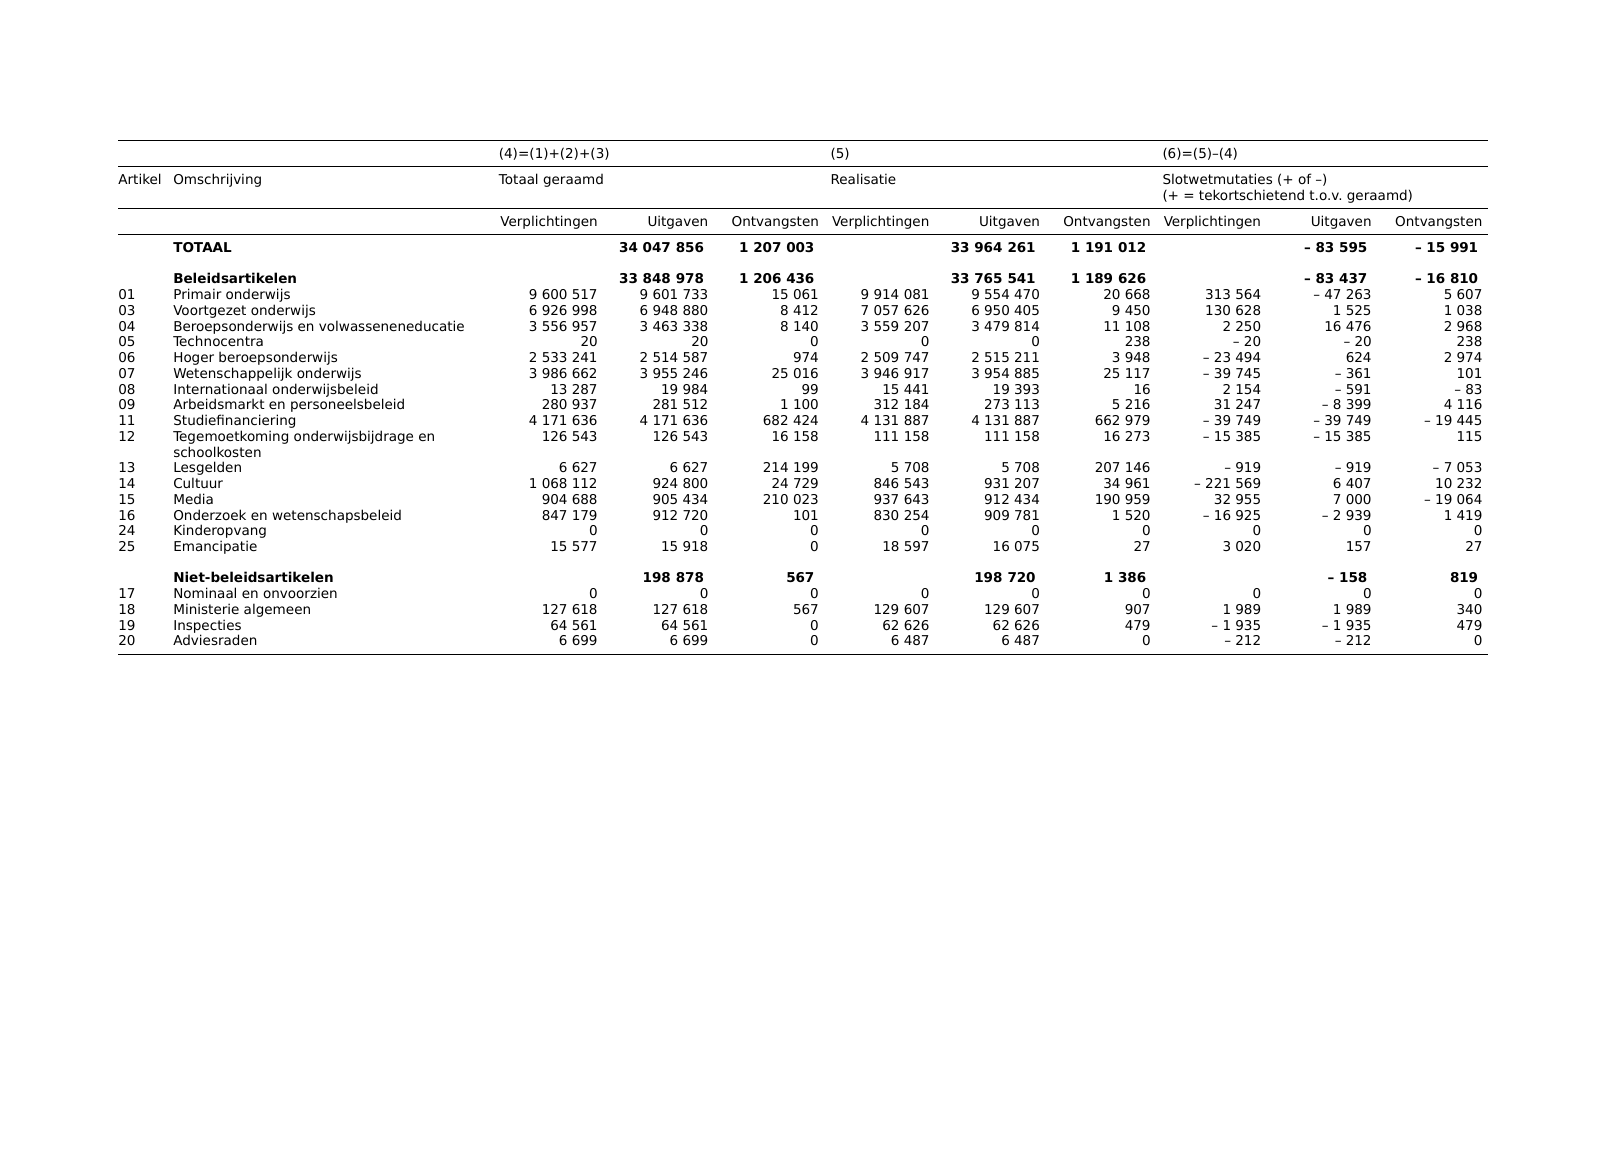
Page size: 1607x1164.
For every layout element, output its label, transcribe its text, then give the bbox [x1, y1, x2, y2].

table_cell 0 [1267, 523, 1377, 539]
table_cell 1 419 [1377, 507, 1488, 523]
table_cell 912 720 [603, 507, 714, 523]
table_cell 1 068 112 [493, 476, 603, 492]
table_cell Studiefinanciering [167, 413, 493, 429]
table_cell 127 618 [603, 602, 714, 617]
table_cell 111 158 [935, 429, 1046, 460]
table_cell 19 [118, 618, 167, 633]
table_cell 24 729 [714, 476, 824, 492]
table_cell 6 699 [603, 633, 714, 653]
table_cell 15 918 [603, 539, 714, 554]
table_cell [1377, 555, 1488, 570]
table_cell 1 100 [714, 397, 824, 413]
table_cell 31 247 [1156, 397, 1267, 413]
table_cell [603, 256, 714, 271]
table_cell 20 [118, 633, 167, 653]
table_cell 3 463 338 [603, 319, 714, 334]
table_cell 9 554 470 [935, 287, 1046, 303]
table_cell 0 [935, 334, 1046, 350]
table_cell – 8 399 [1267, 397, 1377, 413]
table_cell [493, 256, 603, 271]
table_cell Wetenschappelijk onderwijs [167, 366, 493, 381]
table_cell [493, 271, 603, 287]
table_cell 0 [714, 539, 824, 554]
table_cell 25 016 [714, 366, 824, 381]
table_cell 4 171 636 [493, 413, 603, 429]
table_cell – 83 437 [1267, 271, 1377, 287]
table_cell 0 [603, 523, 714, 539]
table_cell – 221 569 [1156, 476, 1267, 492]
table_cell [1156, 235, 1267, 256]
table_cell 1 189 626 [1046, 271, 1156, 287]
table_cell 115 [1377, 429, 1488, 460]
table_cell 01 [118, 287, 167, 303]
table_cell 3 948 [1046, 350, 1156, 366]
table_cell 281 512 [603, 397, 714, 413]
table_cell 273 113 [935, 397, 1046, 413]
table_cell TOTAAL [167, 235, 493, 256]
table_cell 567 [714, 602, 824, 617]
table_cell Media [167, 492, 493, 507]
table_cell [167, 209, 493, 234]
table_cell 479 [1377, 618, 1488, 633]
table_cell 2 514 587 [603, 350, 714, 366]
table_cell 6 487 [825, 633, 935, 653]
table_header [167, 141, 493, 166]
table_cell [935, 555, 1046, 570]
table_cell 25 [118, 539, 167, 554]
table_cell 34 961 [1046, 476, 1156, 492]
table_cell 16 476 [1267, 319, 1377, 334]
table_cell 16 158 [714, 429, 824, 460]
table_cell Arbeidsmarkt en personeelsbeleid [167, 397, 493, 413]
table_cell 64 561 [493, 618, 603, 633]
table_cell 05 [118, 334, 167, 350]
table_cell – 20 [1156, 334, 1267, 350]
table_cell 7 000 [1267, 492, 1377, 507]
table_cell 34 047 856 [603, 235, 714, 256]
table_cell [825, 271, 935, 287]
table_cell 129 607 [825, 602, 935, 617]
table_cell 662 979 [1046, 413, 1156, 429]
table_cell Technocentra [167, 334, 493, 350]
table_cell [825, 555, 935, 570]
table_cell 13 287 [493, 381, 603, 397]
table_cell 04 [118, 319, 167, 334]
table_cell 157 [1267, 539, 1377, 554]
table_cell 10 232 [1377, 476, 1488, 492]
table_cell 0 [1267, 586, 1377, 602]
table_cell [118, 271, 167, 287]
table_cell – 16 810 [1377, 271, 1488, 287]
table_cell 62 626 [935, 618, 1046, 633]
table_cell – 2 939 [1267, 507, 1377, 523]
table_cell 9 600 517 [493, 287, 603, 303]
table_cell 909 781 [935, 507, 1046, 523]
table_cell 624 [1267, 350, 1377, 366]
table_cell [1156, 570, 1267, 586]
table_cell 6 699 [493, 633, 603, 653]
table_cell Ontvangsten [714, 209, 824, 234]
table_cell 846 543 [825, 476, 935, 492]
table_cell 0 [1046, 633, 1156, 653]
table_cell [1156, 555, 1267, 570]
table_cell 1 989 [1156, 602, 1267, 617]
table_cell 905 434 [603, 492, 714, 507]
table_cell 4 116 [1377, 397, 1488, 413]
table_cell [1377, 256, 1488, 271]
table_cell Artikel [118, 167, 167, 208]
table_cell 0 [935, 523, 1046, 539]
table_cell 64 561 [603, 618, 714, 633]
table_cell 280 937 [493, 397, 603, 413]
table_cell 2 533 241 [493, 350, 603, 366]
table_cell 3 986 662 [493, 366, 603, 381]
table_cell 126 543 [493, 429, 603, 460]
table_cell [825, 235, 935, 256]
table_cell 2 509 747 [825, 350, 935, 366]
table_cell 0 [714, 523, 824, 539]
table_cell 6 950 405 [935, 303, 1046, 318]
table_cell 847 179 [493, 507, 603, 523]
table_cell 15 577 [493, 539, 603, 554]
table_cell – 919 [1267, 460, 1377, 476]
table_cell – 1 935 [1267, 618, 1377, 633]
table_cell 3 955 246 [603, 366, 714, 381]
table_cell – 19 445 [1377, 413, 1488, 429]
table_cell Verplichtingen [493, 209, 603, 234]
table_cell – 15 385 [1156, 429, 1267, 460]
table_cell 9 914 081 [825, 287, 935, 303]
table_cell 129 607 [935, 602, 1046, 617]
table_cell – 212 [1156, 633, 1267, 653]
table_cell Omschrijving [167, 167, 493, 208]
table_cell – 39 749 [1267, 413, 1377, 429]
table_cell 8 140 [714, 319, 824, 334]
table_cell 4 171 636 [603, 413, 714, 429]
table_cell 904 688 [493, 492, 603, 507]
table_cell 238 [1377, 334, 1488, 350]
table_cell 0 [1377, 523, 1488, 539]
table_cell Lesgelden [167, 460, 493, 476]
table_cell [825, 256, 935, 271]
table_cell 9 601 733 [603, 287, 714, 303]
table_cell 198 878 [603, 570, 714, 586]
table_cell 682 424 [714, 413, 824, 429]
table_cell 1 989 [1267, 602, 1377, 617]
table_cell 06 [118, 350, 167, 366]
table_cell 11 [118, 413, 167, 429]
table_cell 111 158 [825, 429, 935, 460]
table_header (6)=(5)–(4) [1156, 141, 1488, 166]
table_cell 931 207 [935, 476, 1046, 492]
table_cell 0 [714, 586, 824, 602]
table_cell – 15 991 [1377, 235, 1488, 256]
table_cell 18 [118, 602, 167, 617]
table_cell 27 [1377, 539, 1488, 554]
table_cell Emancipatie [167, 539, 493, 554]
table_cell 11 108 [1046, 319, 1156, 334]
table_cell [935, 256, 1046, 271]
table_cell – 47 263 [1267, 287, 1377, 303]
table_cell 479 [1046, 618, 1156, 633]
table_cell 0 [1377, 586, 1488, 602]
table_cell 4 131 887 [825, 413, 935, 429]
table_cell 17 [118, 586, 167, 602]
table_cell 3 954 885 [935, 366, 1046, 381]
table_cell 6 627 [493, 460, 603, 476]
table_cell 27 [1046, 539, 1156, 554]
table_cell Niet-beleidsartikelen [167, 570, 493, 586]
table_cell [493, 235, 603, 256]
table_cell 18 597 [825, 539, 935, 554]
table_cell 0 [493, 523, 603, 539]
table_header (5) [825, 141, 1156, 166]
table_cell Realisatie [825, 167, 1156, 208]
table_cell [1046, 256, 1156, 271]
table_cell – 7 053 [1377, 460, 1488, 476]
table_cell 0 [825, 334, 935, 350]
table_cell Verplichtingen [825, 209, 935, 234]
table_cell [167, 555, 493, 570]
table_cell 5 708 [825, 460, 935, 476]
table_cell Kinderopvang [167, 523, 493, 539]
table_cell 20 [493, 334, 603, 350]
table_cell – 1 935 [1156, 618, 1267, 633]
table_cell 12 [118, 429, 167, 460]
table_cell 0 [493, 586, 603, 602]
table_cell Uitgaven [1267, 209, 1377, 234]
table_cell 2 250 [1156, 319, 1267, 334]
table_cell [118, 570, 167, 586]
table_cell 207 146 [1046, 460, 1156, 476]
table_cell 924 800 [603, 476, 714, 492]
table_cell Primair onderwijs [167, 287, 493, 303]
table_cell 3 946 917 [825, 366, 935, 381]
table_cell 5 607 [1377, 287, 1488, 303]
table_cell Uitgaven [603, 209, 714, 234]
table_cell 13 [118, 460, 167, 476]
table_cell 9 450 [1046, 303, 1156, 318]
table_cell 198 720 [935, 570, 1046, 586]
table_cell Inspecties [167, 618, 493, 633]
table_cell 19 393 [935, 381, 1046, 397]
table_cell Nominaal en onvoorzien [167, 586, 493, 602]
table_cell 6 948 880 [603, 303, 714, 318]
table_cell 07 [118, 366, 167, 381]
table_cell 6 627 [603, 460, 714, 476]
table_cell 101 [1377, 366, 1488, 381]
table_cell – 212 [1267, 633, 1377, 653]
table_cell 33 848 978 [603, 271, 714, 287]
table_cell [118, 209, 167, 234]
table_cell 08 [118, 381, 167, 397]
table_cell – 591 [1267, 381, 1377, 397]
table_cell 09 [118, 397, 167, 413]
table_cell 1 386 [1046, 570, 1156, 586]
table_cell 0 [1046, 586, 1156, 602]
table_cell 0 [825, 586, 935, 602]
table_cell 3 479 814 [935, 319, 1046, 334]
table_cell 0 [825, 523, 935, 539]
table_header (4)=(1)+(2)+(3) [493, 141, 824, 166]
table_cell 819 [1377, 570, 1488, 586]
table_cell 101 [714, 507, 824, 523]
table_cell Beroepsonderwijs en volwasseneneducatie [167, 319, 493, 334]
table_cell 2 974 [1377, 350, 1488, 366]
table_cell 1 207 003 [714, 235, 824, 256]
table_cell Ontvangsten [1377, 209, 1488, 234]
table_cell [714, 555, 824, 570]
table_cell 16 075 [935, 539, 1046, 554]
table_cell 33 964 261 [935, 235, 1046, 256]
table_cell [118, 555, 167, 570]
table_cell – 83 595 [1267, 235, 1377, 256]
table_cell [1046, 555, 1156, 570]
table_cell 24 [118, 523, 167, 539]
table_cell 20 668 [1046, 287, 1156, 303]
table_cell 1 191 012 [1046, 235, 1156, 256]
table_cell 25 117 [1046, 366, 1156, 381]
table_cell 238 [1046, 334, 1156, 350]
table_cell Tegemoetkoming onderwijsbijdrage en schoolkosten [167, 429, 493, 460]
table_header [118, 141, 167, 166]
table_cell – 39 749 [1156, 413, 1267, 429]
table_cell 32 955 [1156, 492, 1267, 507]
table_cell 0 [1156, 586, 1267, 602]
table_cell 340 [1377, 602, 1488, 617]
table_cell [118, 235, 167, 256]
table_cell 2 515 211 [935, 350, 1046, 366]
table_cell 830 254 [825, 507, 935, 523]
table_cell 6 926 998 [493, 303, 603, 318]
table_cell Slotwetmutaties (+ of –) (+ = tekortschietend t.o.v. geraamd) [1156, 167, 1488, 208]
table_cell [493, 570, 603, 586]
table_cell 8 412 [714, 303, 824, 318]
table_cell [714, 256, 824, 271]
table_cell 0 [714, 618, 824, 633]
table_cell 130 628 [1156, 303, 1267, 318]
table_cell 937 643 [825, 492, 935, 507]
table_cell [603, 555, 714, 570]
table_cell 19 984 [603, 381, 714, 397]
table_cell 6 487 [935, 633, 1046, 653]
table_cell [1156, 271, 1267, 287]
table_cell 0 [714, 633, 824, 653]
table_cell – 15 385 [1267, 429, 1377, 460]
table_cell [167, 256, 493, 271]
table_cell Internationaal onderwijsbeleid [167, 381, 493, 397]
table_cell 0 [1377, 633, 1488, 653]
table_cell 99 [714, 381, 824, 397]
table_cell – 23 494 [1156, 350, 1267, 366]
table_cell Ministerie algemeen [167, 602, 493, 617]
table_cell 214 199 [714, 460, 824, 476]
table_cell Uitgaven [935, 209, 1046, 234]
table_cell 1 520 [1046, 507, 1156, 523]
table_cell 5 216 [1046, 397, 1156, 413]
table_cell 15 441 [825, 381, 935, 397]
table_cell 7 057 626 [825, 303, 935, 318]
table_cell 0 [1156, 523, 1267, 539]
table_cell Verplichtingen [1156, 209, 1267, 234]
table_cell [493, 555, 603, 570]
table_cell 567 [714, 570, 824, 586]
table_cell 2 968 [1377, 319, 1488, 334]
table_cell 33 765 541 [935, 271, 1046, 287]
table_cell 3 020 [1156, 539, 1267, 554]
table_cell 127 618 [493, 602, 603, 617]
table_cell 2 154 [1156, 381, 1267, 397]
table_cell 912 434 [935, 492, 1046, 507]
table_cell – 19 064 [1377, 492, 1488, 507]
table_cell 6 407 [1267, 476, 1377, 492]
table_cell 190 959 [1046, 492, 1156, 507]
table_cell Voortgezet onderwijs [167, 303, 493, 318]
table_cell 16 [1046, 381, 1156, 397]
table_cell 312 184 [825, 397, 935, 413]
table_cell 16 273 [1046, 429, 1156, 460]
table_cell 0 [935, 586, 1046, 602]
table_cell 0 [1046, 523, 1156, 539]
table_cell 15 [118, 492, 167, 507]
table_cell 3 559 207 [825, 319, 935, 334]
table_cell – 39 745 [1156, 366, 1267, 381]
table_cell 4 131 887 [935, 413, 1046, 429]
table_cell – 83 [1377, 381, 1488, 397]
table_cell 15 061 [714, 287, 824, 303]
table_cell [118, 256, 167, 271]
table_cell 0 [714, 334, 824, 350]
table_cell 1 206 436 [714, 271, 824, 287]
table_cell [1267, 555, 1377, 570]
table_cell 03 [118, 303, 167, 318]
table_cell Beleidsartikelen [167, 271, 493, 287]
table_cell 16 [118, 507, 167, 523]
table_cell 126 543 [603, 429, 714, 460]
table_cell [1156, 256, 1267, 271]
table_cell Totaal geraamd [493, 167, 824, 208]
table_cell 1 525 [1267, 303, 1377, 318]
table_cell 3 556 957 [493, 319, 603, 334]
table_cell – 919 [1156, 460, 1267, 476]
table_cell [825, 570, 935, 586]
table_cell 974 [714, 350, 824, 366]
table_cell 20 [603, 334, 714, 350]
table_cell 210 023 [714, 492, 824, 507]
table_cell 907 [1046, 602, 1156, 617]
table_cell 0 [603, 586, 714, 602]
table_cell Cultuur [167, 476, 493, 492]
table_cell 5 708 [935, 460, 1046, 476]
table_cell 313 564 [1156, 287, 1267, 303]
table_cell 62 626 [825, 618, 935, 633]
table_cell Onderzoek en wetenschapsbeleid [167, 507, 493, 523]
table_cell – 361 [1267, 366, 1377, 381]
table_cell – 158 [1267, 570, 1377, 586]
table_cell 1 038 [1377, 303, 1488, 318]
table_cell Adviesraden [167, 633, 493, 653]
table_cell [1267, 256, 1377, 271]
table_cell 14 [118, 476, 167, 492]
table_cell Ontvangsten [1046, 209, 1156, 234]
table_cell – 20 [1267, 334, 1377, 350]
table_cell – 16 925 [1156, 507, 1267, 523]
table_cell Hoger beroepsonderwijs [167, 350, 493, 366]
